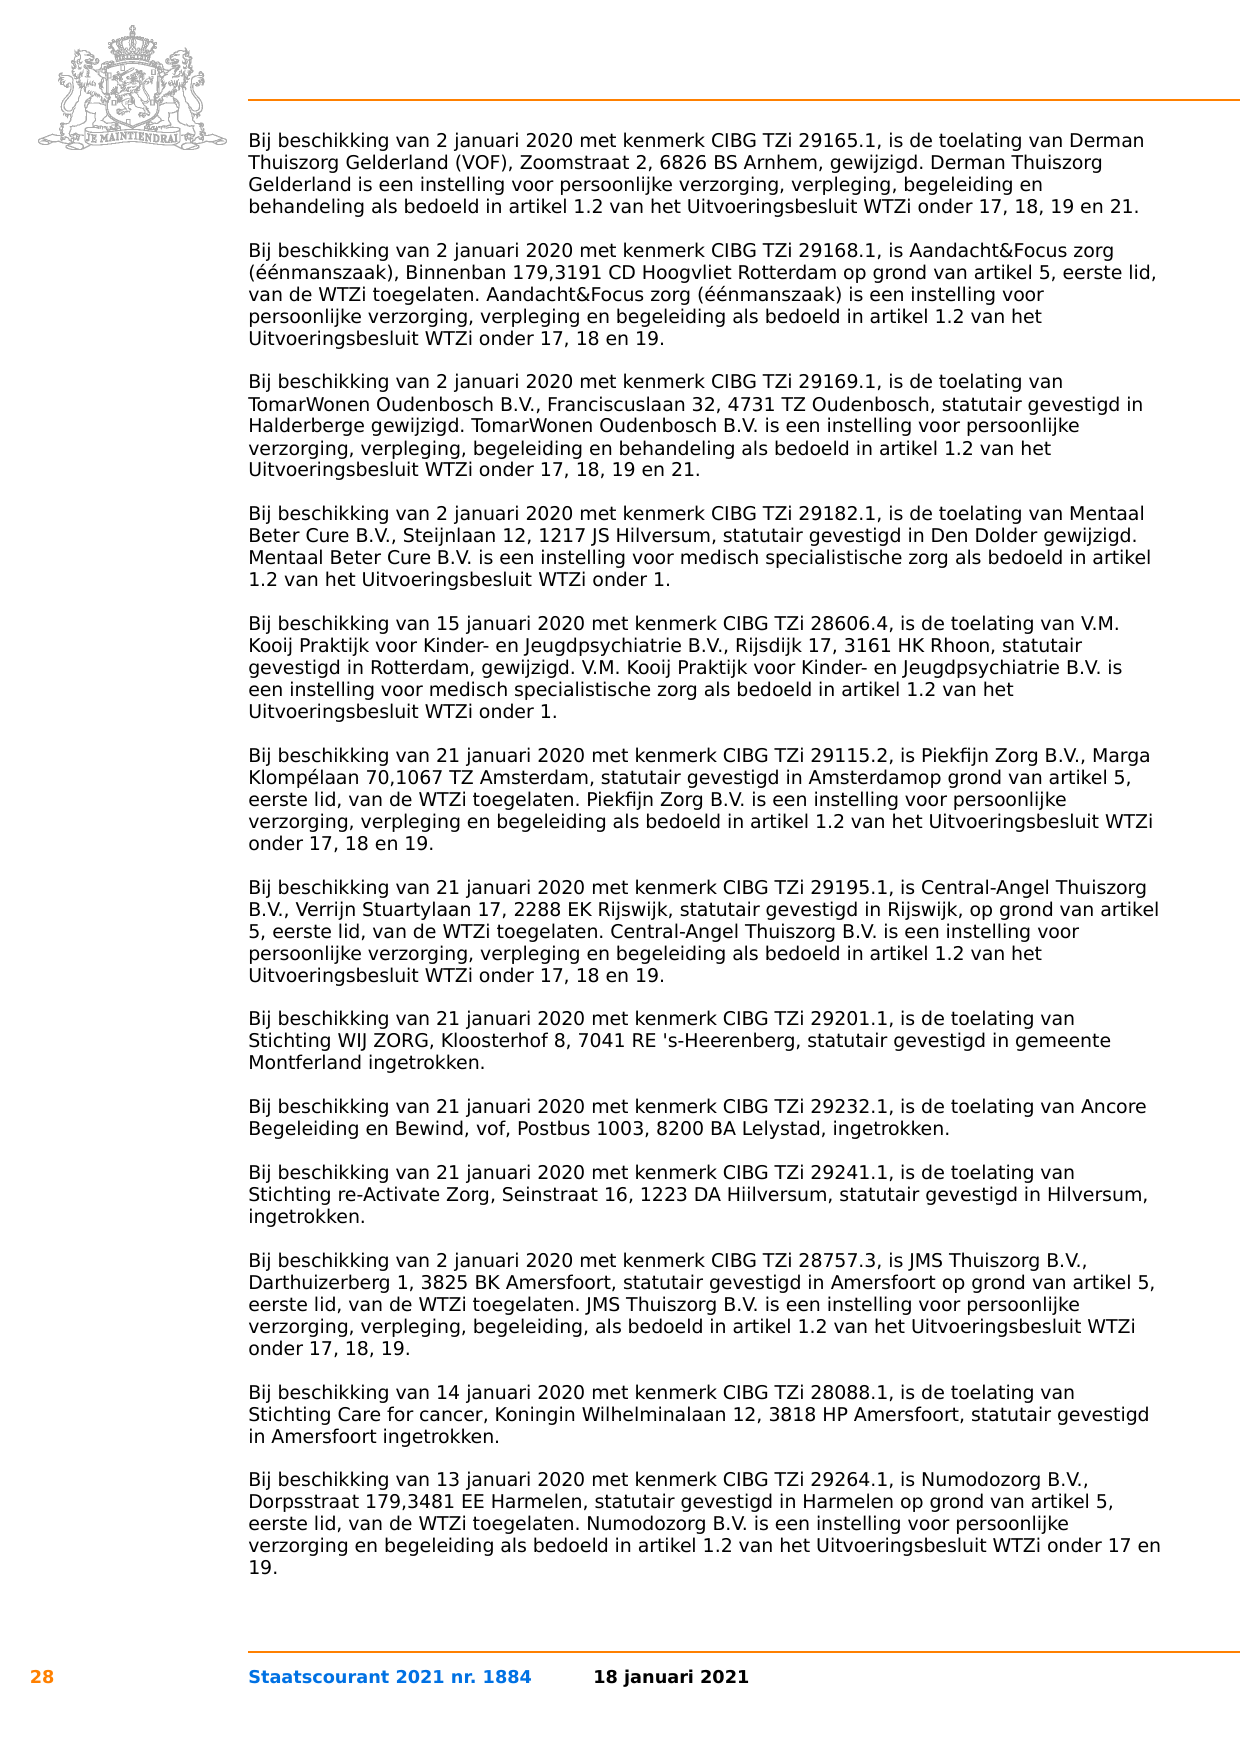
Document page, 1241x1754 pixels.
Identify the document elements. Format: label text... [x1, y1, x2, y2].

picture [38, 25, 227, 150]
text Bij beschikking van 2 januari 2020 met kenmerk CIBG TZi 28757.3, is JMS Thuiszorg B.V., Darthuizerberg 1, 3825 BK Amersfoort, statutair gevestigd in Amersfoort op grond van artikel 5, eerste lid, van de WTZi toegelaten. JMS Thuiszorg B.V. is een instelling voor persoonlijke verzorging, verpleging, begeleiding, als bedoeld in artikel 1.2 van het Uitvoeringsbesluit WTZi onder 17, 18, 19. [248, 1250, 1163, 1360]
text Bij beschikking van 21 januari 2020 met kenmerk CIBG TZi 29195.1, is Central-Angel Thuiszorg B.V., Verrijn Stuartylaan 17, 2288 EK Rijswijk, statutair gevestigd in Rijswijk, op grond van artikel 5, eerste lid, van de WTZi toegelaten. Central-Angel Thuiszorg B.V. is een instelling voor persoonlijke verzorging, verpleging en begeleiding als bedoeld in artikel 1.2 van het Uitvoeringsbesluit WTZi onder 17, 18 en 19. [248, 877, 1163, 986]
text Bij beschikking van 2 januari 2020 met kenmerk CIBG TZi 29169.1, is de toelating van TomarWonen Oudenbosch B.V., Franciscuslaan 32, 4731 TZ Oudenbosch, statutair gevestigd in Halderberge gewijzigd. TomarWonen Oudenbosch B.V. is een instelling voor persoonlijke verzorging, verpleging, begeleiding en behandeling als bedoeld in artikel 1.2 van het Uitvoeringsbesluit WTZi onder 17, 18, 19 en 21. [248, 371, 1163, 481]
text Bij beschikking van 15 januari 2020 met kenmerk CIBG TZi 28606.4, is de toelating van V.M. Kooij Praktijk voor Kinder- en Jeugdpsychiatrie B.V., Rijsdijk 17, 3161 HK Rhoon, statutair gevestigd in Rotterdam, gewijzigd. V.M. Kooij Praktijk voor Kinder- en Jeugdpsychiatrie B.V. is een instelling voor medisch specialistische zorg als bedoeld in artikel 1.2 van het Uitvoeringsbesluit WTZi onder 1. [248, 613, 1163, 723]
text Bij beschikking van 2 januari 2020 met kenmerk CIBG TZi 29165.1, is de toelating van Derman Thuiszorg Gelderland (VOF), Zoomstraat 2, 6826 BS Arnhem, gewijzigd. Derman Thuiszorg Gelderland is een instelling voor persoonlijke verzorging, verpleging, begeleiding en behandeling als bedoeld in artikel 1.2 van het Uitvoeringsbesluit WTZi onder 17, 18, 19 en 21. [248, 130, 1163, 218]
text Bij beschikking van 21 januari 2020 met kenmerk CIBG TZi 29232.1, is de toelating van Ancore Begeleiding en Bewind, vof, Postbus 1003, 8200 BA Lelystad, ingetrokken. [248, 1096, 1163, 1140]
text Bij beschikking van 13 januari 2020 met kenmerk CIBG TZi 29264.1, is Numodozorg B.V., Dorpsstraat 179,3481 EE Harmelen, statutair gevestigd in Harmelen op grond van artikel 5, eerste lid, van de WTZi toegelaten. Numodozorg B.V. is een instelling voor persoonlijke verzorging en begeleiding als bedoeld in artikel 1.2 van het Uitvoeringsbesluit WTZi onder 17 en 19. [248, 1469, 1163, 1579]
text Bij beschikking van 21 januari 2020 met kenmerk CIBG TZi 29241.1, is de toelating van Stichting re-Activate Zorg, Seinstraat 16, 1223 DA Hiilversum, statutair gevestigd in Hilversum, ingetrokken. [248, 1162, 1163, 1228]
text Bij beschikking van 14 januari 2020 met kenmerk CIBG TZi 28088.1, is de toelating van Stichting Care for cancer, Koningin Wilhelminalaan 12, 3818 HP Amersfoort, statutair gevestigd in Amersfoort ingetrokken. [248, 1382, 1163, 1447]
text Bij beschikking van 21 januari 2020 met kenmerk CIBG TZi 29201.1, is de toelating van Stichting WIJ ZORG, Kloosterhof 8, 7041 RE 's-Heerenberg, statutair gevestigd in gemeente Montferland ingetrokken. [248, 1008, 1163, 1074]
text Bij beschikking van 2 januari 2020 met kenmerk CIBG TZi 29168.1, is Aandacht&Focus zorg (éénmanszaak), Binnenban 179,3191 CD Hoogvliet Rotterdam op grond van artikel 5, eerste lid, van de WTZi toegelaten. Aandacht&Focus zorg (éénmanszaak) is een instelling voor persoonlijke verzorging, verpleging en begeleiding als bedoeld in artikel 1.2 van het Uitvoeringsbesluit WTZi onder 17, 18 en 19. [248, 240, 1163, 349]
text Bij beschikking van 2 januari 2020 met kenmerk CIBG TZi 29182.1, is de toelating van Mentaal Beter Cure B.V., Steijnlaan 12, 1217 JS Hilversum, statutair gevestigd in Den Dolder gewijzigd. Mentaal Beter Cure B.V. is een instelling voor medisch specialistische zorg als bedoeld in artikel 1.2 van het Uitvoeringsbesluit WTZi onder 1. [248, 503, 1163, 591]
text Bij beschikking van 21 januari 2020 met kenmerk CIBG TZi 29115.2, is Piekfijn Zorg B.V., Marga Klompélaan 70,1067 TZ Amsterdam, statutair gevestigd in Amsterdamop grond van artikel 5, eerste lid, van de WTZi toegelaten. Piekfijn Zorg B.V. is een instelling voor persoonlijke verzorging, verpleging en begeleiding als bedoeld in artikel 1.2 van het Uitvoeringsbesluit WTZi onder 17, 18 en 19. [248, 745, 1163, 855]
